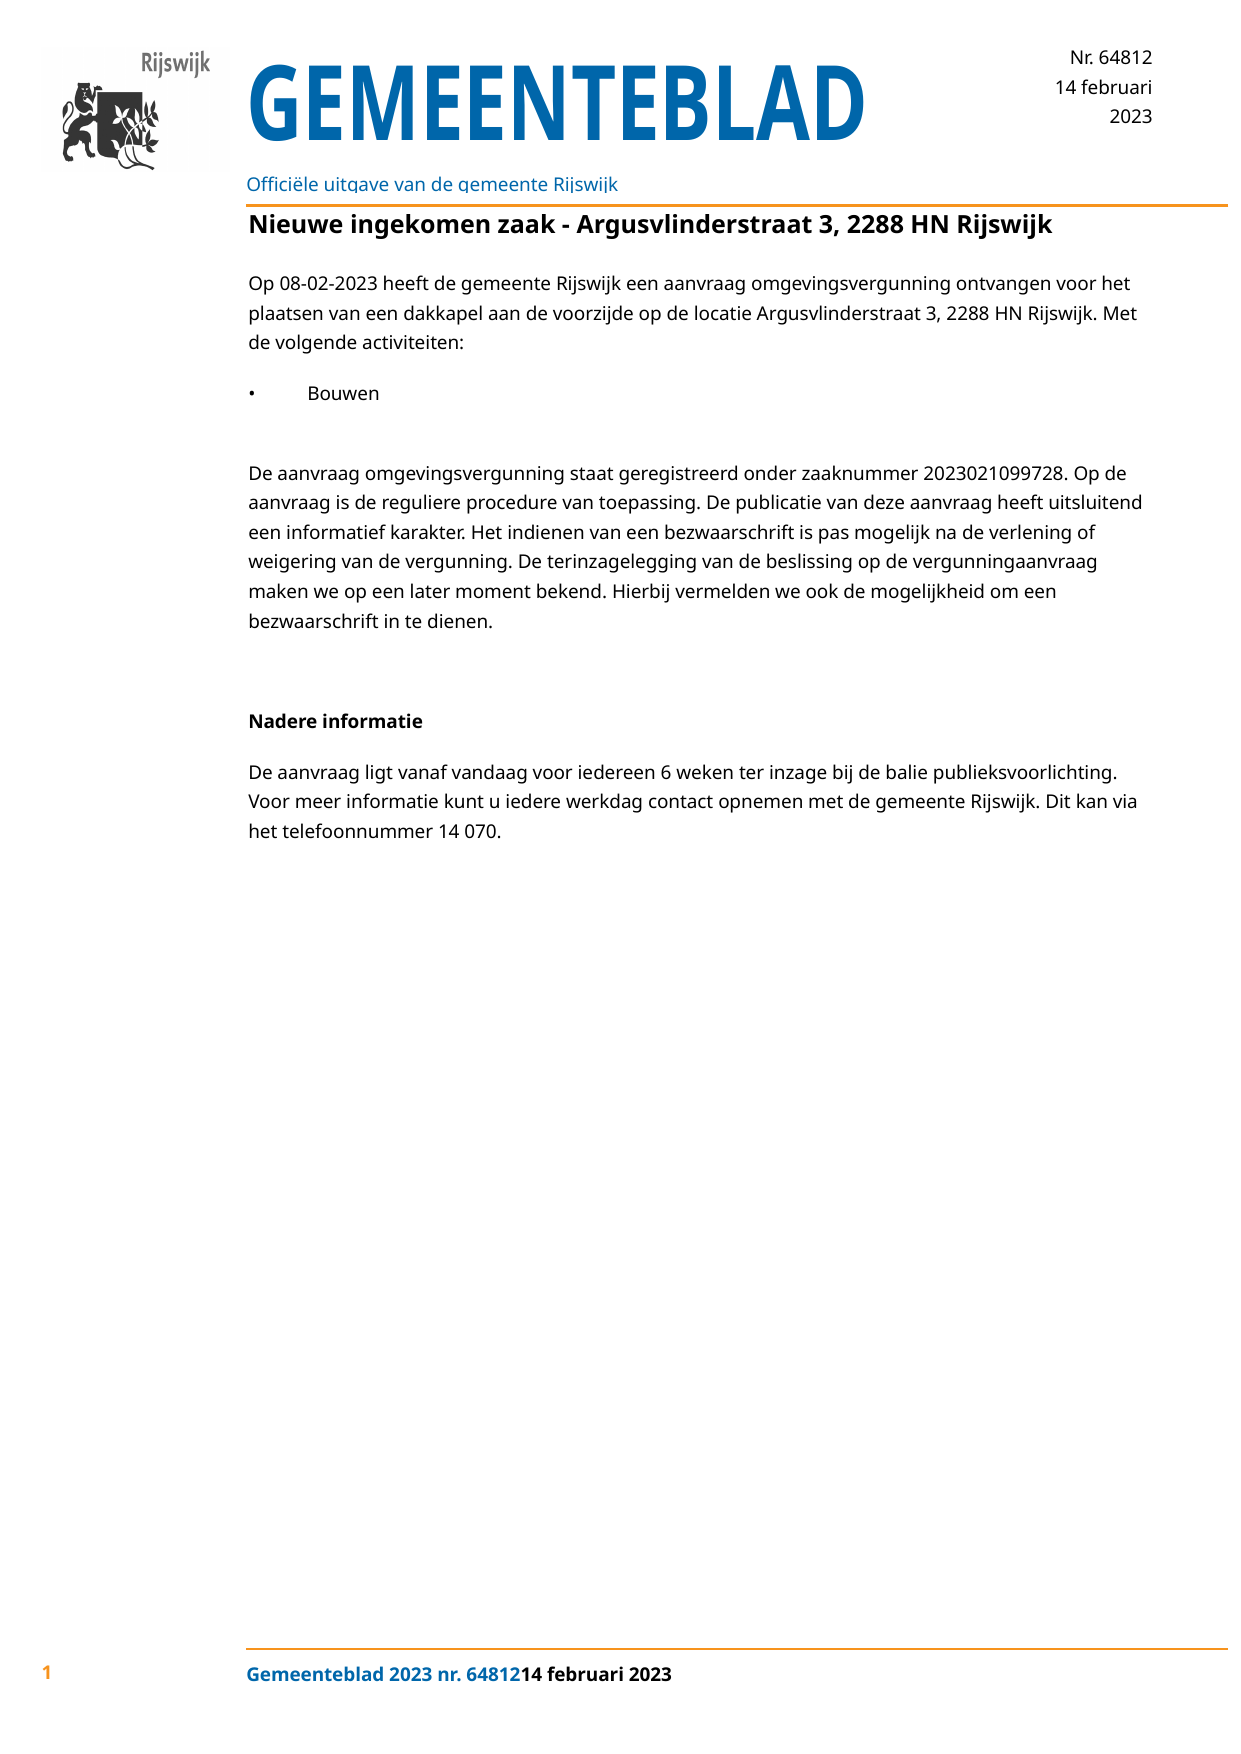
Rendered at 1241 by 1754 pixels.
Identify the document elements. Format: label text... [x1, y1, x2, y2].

picture [41, 47, 231, 172]
list Bouwen [248, 380, 1152, 406]
text Nieuwe ingekomen zaak - Argusvlinderstraat 3, 2288 HN Rijswijk [248, 207, 1152, 241]
text De aanvraag omgevingsvergunning staat geregistreerd onder zaaknummer 2023021099728. Op de aanvraag is de reguliere procedure van toepassing. De publicatie van deze aanvraag heeft uitsluitend een informatief karakter. Het indienen van een bezwaarschrift is pas mogelijk na de verlening of weigering van de vergunning. De terinzagelegging van de beslissing op de vergunningaanvraag maken we op een later moment bekend. Hierbij vermelden we ook de mogelijkheid om een bezwaarschrift in te dienen. [248, 460, 1152, 633]
text Nadere informatie [248, 709, 1152, 734]
text Op 08-02-2023 heeft de gemeente Rijswijk een aanvraag omgevingsvergunning ontvangen voor het plaatsen van een dakkapel aan de voorzijde op de locatie Argusvlinderstraat 3, 2288 HN Rijswijk. Met de volgende activiteiten: [248, 270, 1152, 355]
text De aanvraag ligt vanaf vandaag voor iedereen 6 weken ter inzage bij de balie publieksvoorlichting. Voor meer informatie kunt u iedere werkdag contact opnemen met de gemeente Rijswijk. Dit kan via het telefoonnummer 14 070. [248, 759, 1152, 844]
